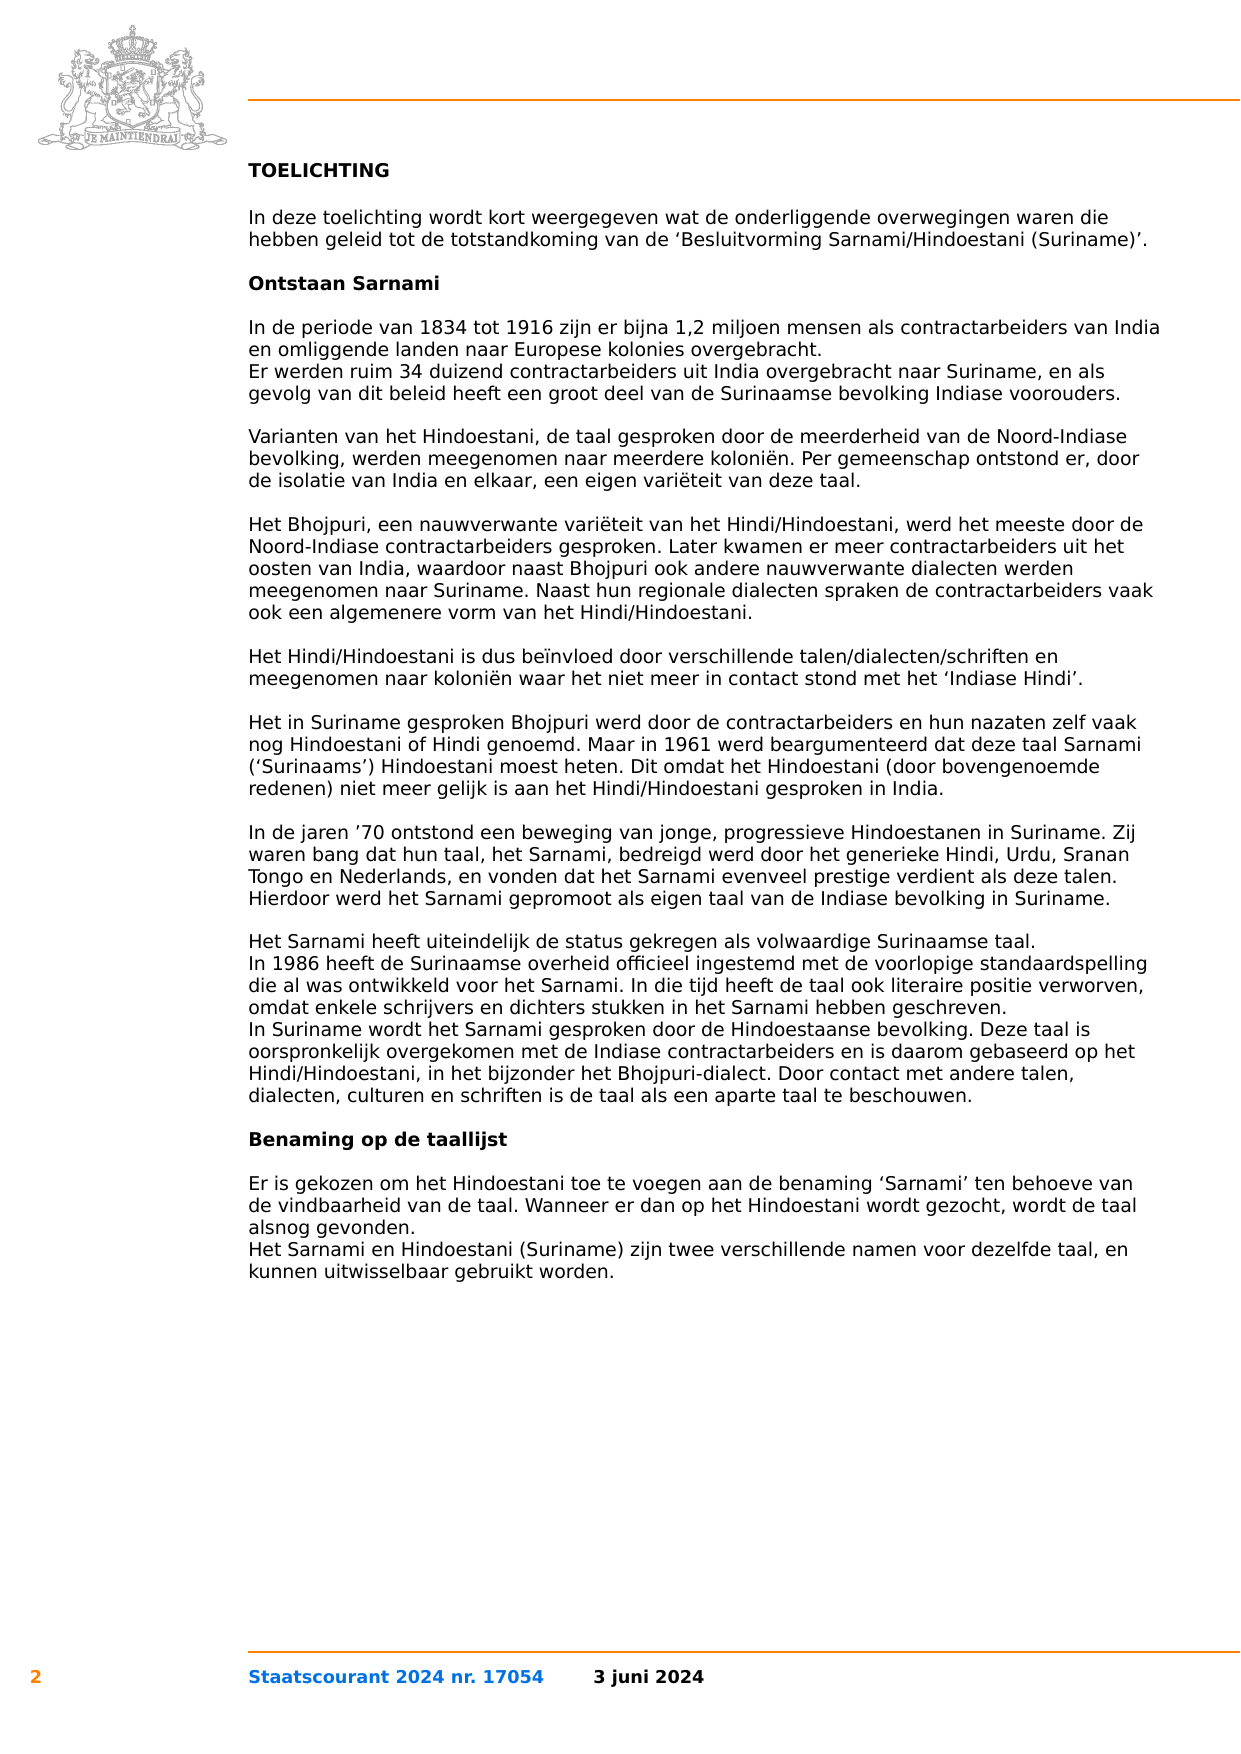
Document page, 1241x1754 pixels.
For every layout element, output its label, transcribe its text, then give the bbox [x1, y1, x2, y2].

text Het Sarnami heeft uiteindelijk de status gekregen als volwaardige Surinaamse taal. [248, 931, 1163, 953]
text In 1986 heeft de Surinaamse overheid officieel ingestemd met de voorlopige standaardspelling die al was ontwikkeld voor het Sarnami. In die tijd heeft de taal ook literaire positie verworven, omdat enkele schrijvers en dichters stukken in het Sarnami hebben geschreven. [248, 953, 1163, 1019]
text In deze toelichting wordt kort weergegeven wat de onderliggende overwegingen waren die hebben geleid tot de totstandkoming van de ‘Besluitvorming Sarnami/Hindoestani (Suriname)’. [248, 207, 1163, 251]
text In de jaren ’70 ontstond een beweging van jonge, progressieve Hindoestanen in Suriname. Zij waren bang dat hun taal, het Sarnami, bedreigd werd door het generieke Hindi, Urdu, Sranan Tongo en Nederlands, en vonden dat het Sarnami evenveel prestige verdient als deze talen. Hierdoor werd het Sarnami gepromoot als eigen taal van de Indiase bevolking in Suriname. [248, 822, 1163, 909]
text Het Sarnami en Hindoestani (Suriname) zijn twee verschillende namen voor dezelfde taal, en kunnen uitwisselbaar gebruikt worden. [248, 1239, 1163, 1283]
subtitle TOELICHTING [248, 160, 1163, 182]
text Het in Suriname gesproken Bhojpuri werd door de contractarbeiders en hun nazaten zelf vaak nog Hindoestani of Hindi genoemd. Maar in 1961 werd beargumenteerd dat deze taal Sarnami (‘Surinaams’) Hindoestani moest heten. Dit omdat het Hindoestani (door bovengenoemde redenen) niet meer gelijk is aan het Hindi/Hindoestani gesproken in India. [248, 712, 1163, 800]
text Varianten van het Hindoestani, de taal gesproken door de meerderheid van de Noord-Indiase bevolking, werden meegenomen naar meerdere koloniën. Per gemeenschap ontstond er, door de isolatie van India en elkaar, een eigen variëteit van deze taal. [248, 426, 1163, 492]
subtitle Benaming op de taallijst [248, 1129, 1163, 1151]
text Er werden ruim 34 duizend contractarbeiders uit India overgebracht naar Suriname, en als gevolg van dit beleid heeft een groot deel van de Surinaamse bevolking Indiase voorouders. [248, 361, 1163, 404]
text In Suriname wordt het Sarnami gesproken door de Hindoestaanse bevolking. Deze taal is oorspronkelijk overgekomen met de Indiase contractarbeiders en is daarom gebaseerd op het Hindi/Hindoestani, in het bijzonder het Bhojpuri-dialect. Door contact met andere talen, dialecten, culturen en schriften is de taal als een aparte taal te beschouwen. [248, 1019, 1163, 1107]
subtitle Ontstaan Sarnami [248, 273, 1163, 295]
text Het Hindi/Hindoestani is dus beïnvloed door verschillende talen/dialecten/schriften en meegenomen naar koloniën waar het niet meer in contact stond met het ‘Indiase Hindi’. [248, 646, 1163, 690]
text Het Bhojpuri, een nauwverwante variëteit van het Hindi/Hindoestani, werd het meeste door de Noord-Indiase contractarbeiders gesproken. Later kwamen er meer contractarbeiders uit het oosten van India, waardoor naast Bhojpuri ook andere nauwverwante dialecten werden meegenomen naar Suriname. Naast hun regionale dialecten spraken de contractarbeiders vaak ook een algemenere vorm van het Hindi/Hindoestani. [248, 514, 1163, 624]
text Er is gekozen om het Hindoestani toe te voegen aan de benaming ‘Sarnami’ ten behoeve van de vindbaarheid van de taal. Wanneer er dan op het Hindoestani wordt gezocht, wordt de taal alsnog gevonden. [248, 1173, 1163, 1239]
text In de periode van 1834 tot 1916 zijn er bijna 1,2 miljoen mensen als contractarbeiders van India en omliggende landen naar Europese kolonies overgebracht. [248, 317, 1163, 361]
picture [38, 25, 227, 150]
